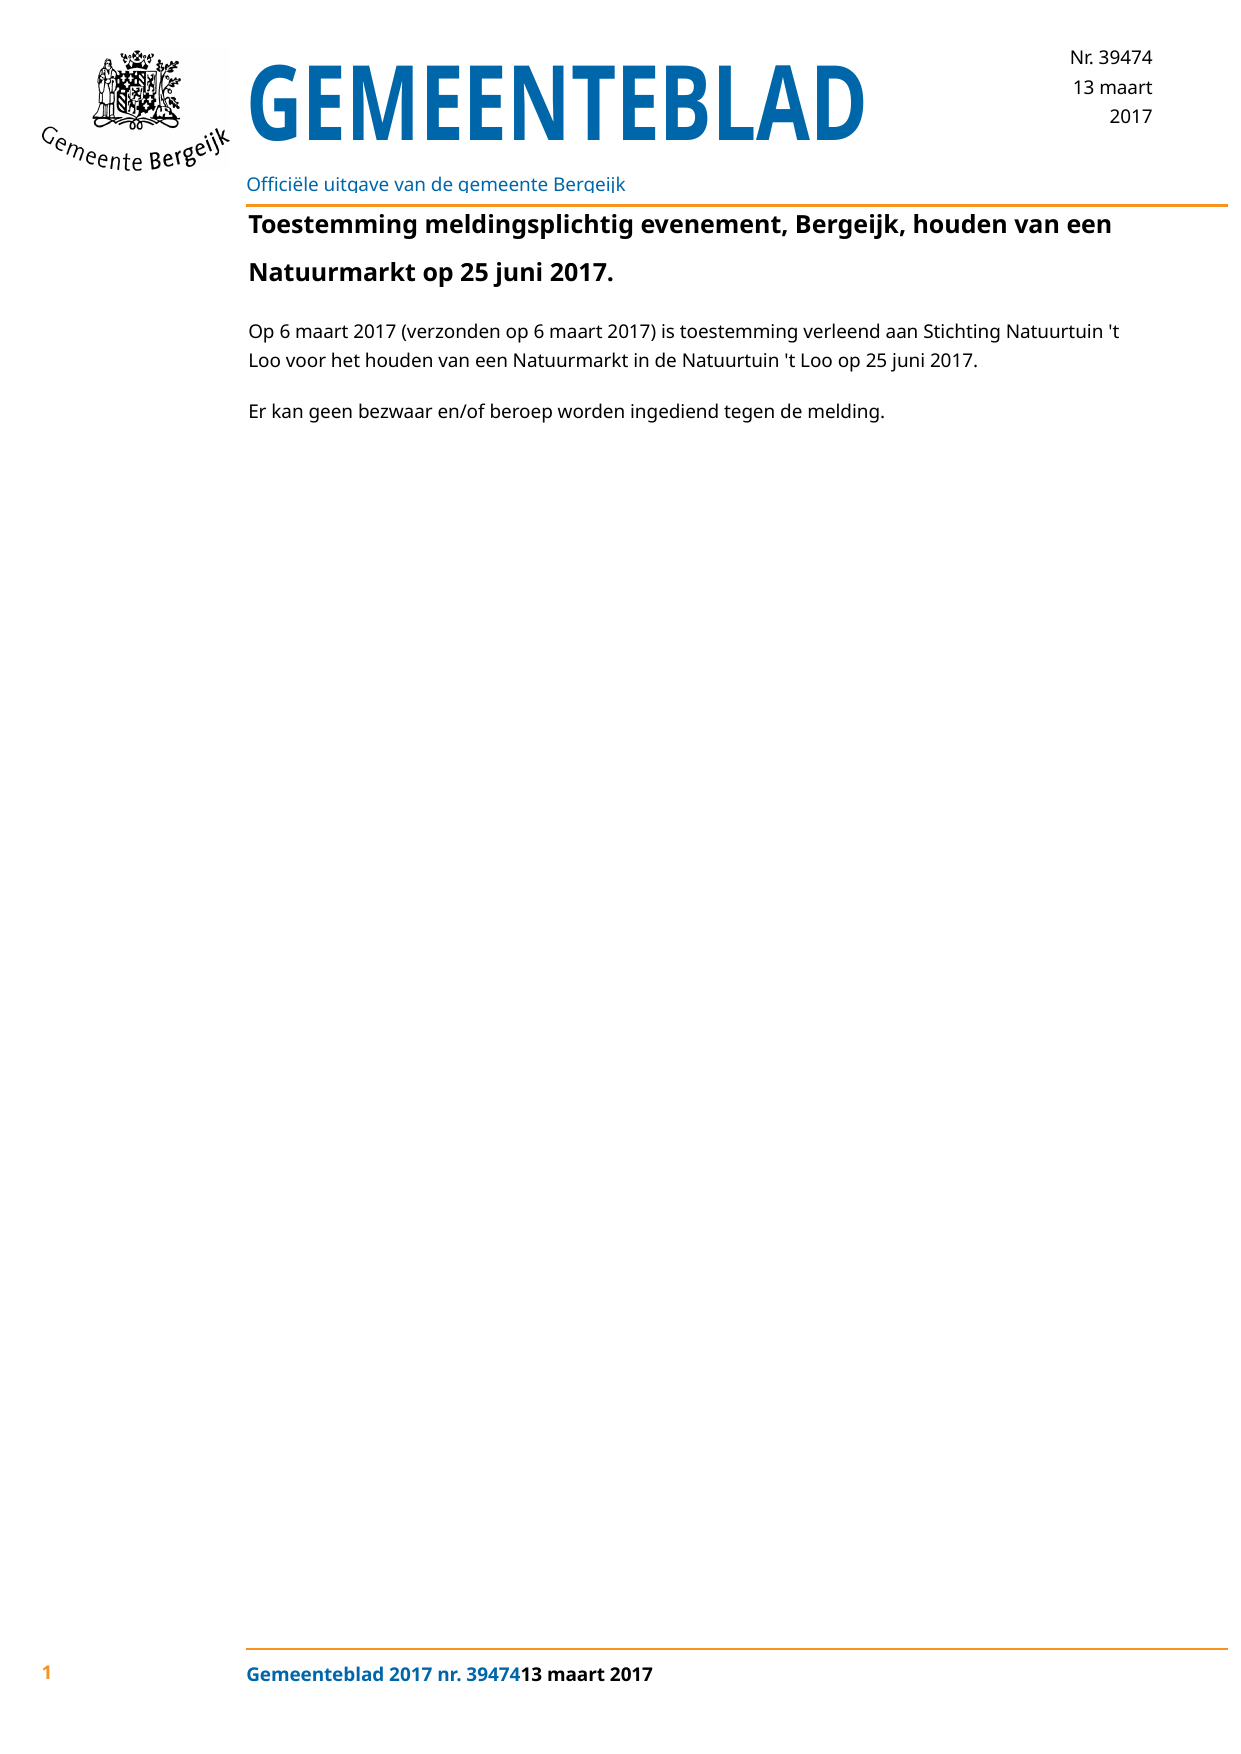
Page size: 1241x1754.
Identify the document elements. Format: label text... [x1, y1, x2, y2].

text Er kan geen bezwaar en/of beroep worden ingediend tegen de melding. [248, 398, 1152, 424]
picture [41, 47, 231, 172]
text Op 6 maart 2017 (verzonden op 6 maart 2017) is toestemming verleend aan Stichting Natuurtuin 't Loo voor het houden van een Natuurmarkt in de Natuurtuin 't Loo op 25 juni 2017. [248, 318, 1152, 373]
text Toestemming meldingsplichtig evenement, Bergeijk, houden van een Natuurmarkt op 25 juni 2017. [248, 207, 1152, 288]
